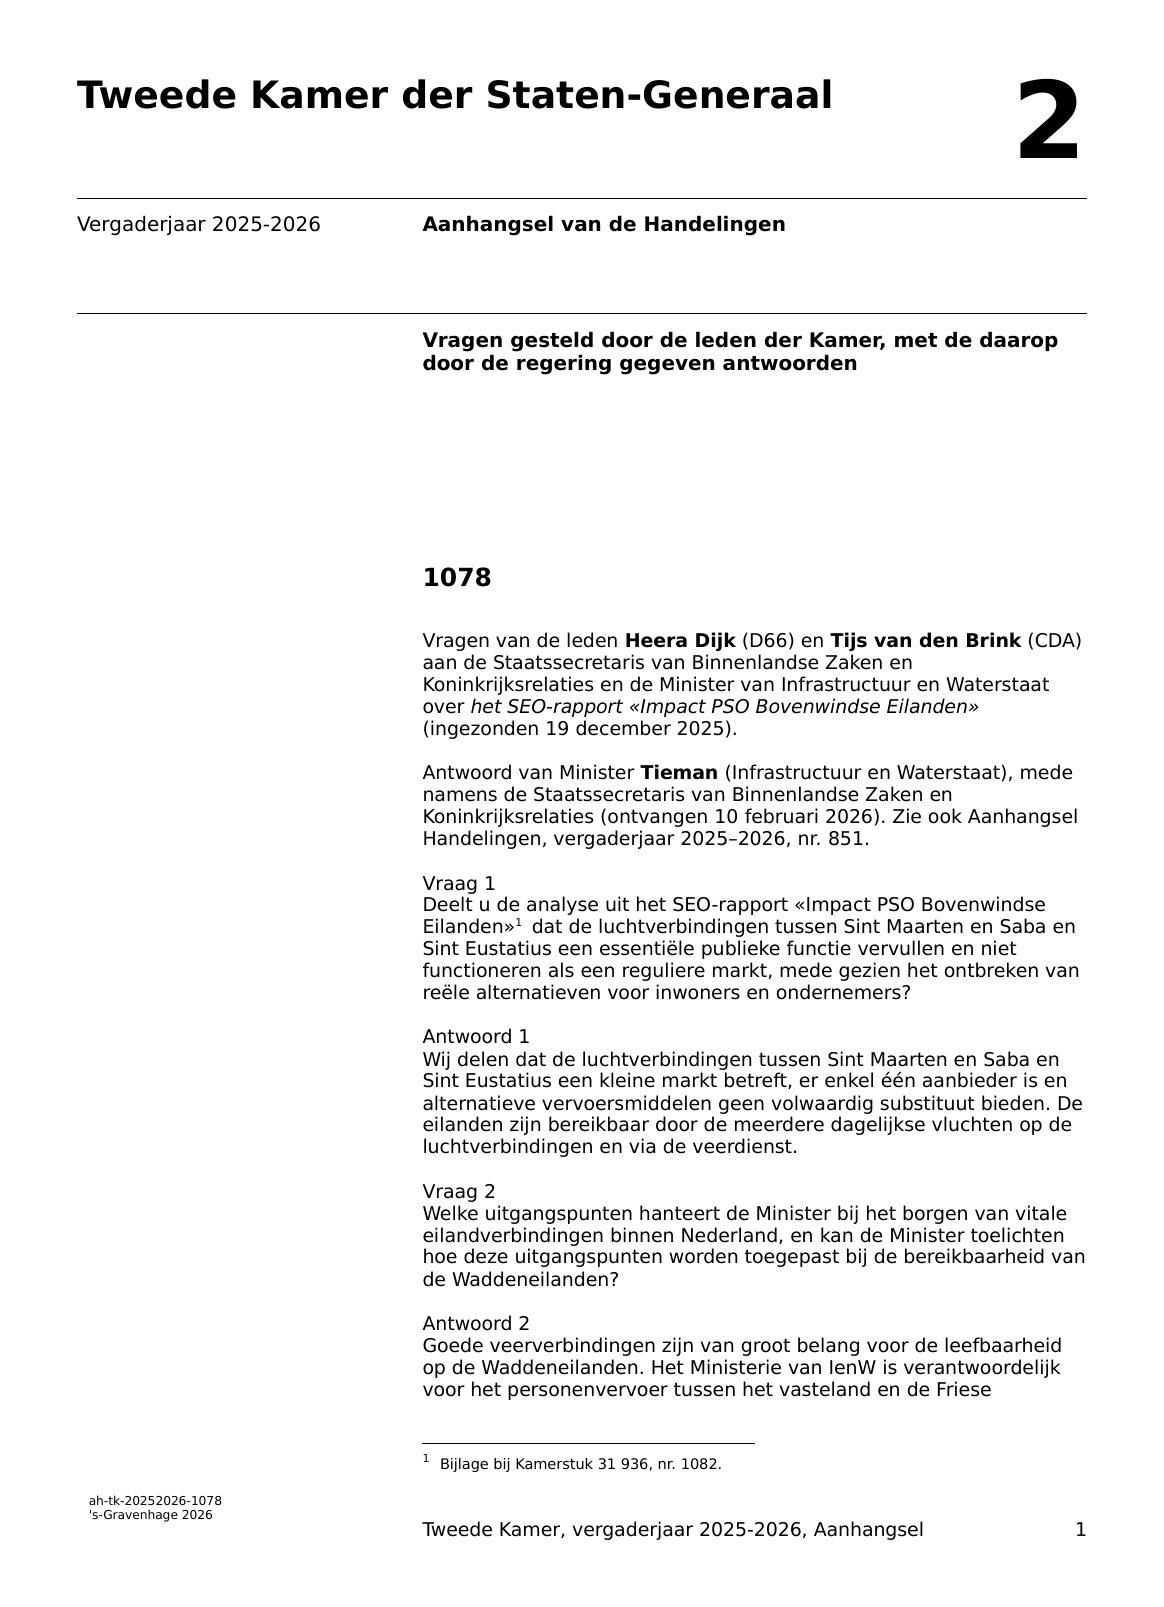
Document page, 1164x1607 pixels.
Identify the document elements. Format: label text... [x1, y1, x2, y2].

text Antwoord van Minister Tieman (Infrastructuur en Waterstaat), mede namens de Staatssecretaris van Binnenlandse Zaken en Koninkrijksrelaties (ontvangen 10 februari 2026). Zie ook Aanhangsel Handelingen, vergaderjaar 2025–2026, nr. 851. [422, 762, 1087, 850]
text Vraag 2 [422, 1181, 1087, 1202]
table_cell Vragen gesteld door de leden der Kamer, met de daarop door de regering gegeven antwoorden [422, 314, 1087, 375]
text 1078 [422, 563, 1087, 592]
text Bijlage bij Kamerstuk 31 936, nr. 1082. [422, 1452, 1087, 1474]
text 's-Gravenhage 2026 [88, 1508, 323, 1522]
text Welke uitgangspunten hanteert de Minister bij het borgen van vitale eilandverbindingen binnen Nederland, en kan de Minister toelichten hoe deze uitgangspunten worden toegepast bij de bereikbaarheid van de Waddeneilanden? [422, 1202, 1087, 1290]
table_header Tweede Kamer der Staten-Generaal [77, 59, 886, 198]
table_header 2 [886, 59, 1087, 198]
text Vraag 1 [422, 872, 1087, 894]
text Antwoord 1 [422, 1026, 1087, 1048]
text Goede veerverbindingen zijn van groot belang voor de leefbaarheid op de Waddeneilanden. Het Ministerie van IenW is verantwoordelijk voor het personenvervoer tussen het vasteland en de Friese [422, 1334, 1087, 1401]
text Wij delen dat de luchtverbindingen tussen Sint Maarten en Saba en Sint Eustatius een kleine markt betreft, er enkel één aanbieder is en alternatieve vervoersmiddelen geen volwaardig substituut bieden. De eilanden zijn bereikbaar door de meerdere dagelijkse vluchten op de luchtverbindingen en via de veerdienst. [422, 1048, 1087, 1158]
text ah-tk-20252026-1078 [88, 1494, 323, 1508]
text Vragen van de leden Heera Dijk (D66) en Tijs van den Brink (CDA) aan de Staatssecretaris van Binnenlandse Zaken en Koninkrijksrelaties en de Minister van Infrastructuur en Waterstaat over het SEO-rapport «Impact PSO Bovenwindse Eilanden» (ingezonden 19 december 2025). [422, 630, 1087, 740]
table_cell Aanhangsel van de Handelingen [422, 199, 1087, 313]
text Deelt u de analyse uit het SEO-rapport «Impact PSO Bovenwindse Eilanden» dat de luchtverbindingen tussen Sint Maarten en Saba en Sint Eustatius een essentiële publieke functie vervullen en niet functioneren als een reguliere markt, mede gezien het ontbreken van reële alternatieven voor inwoners en ondernemers? [422, 894, 1087, 1004]
table_cell [77, 314, 422, 375]
table_cell Vergaderjaar 2025-2026 [77, 199, 422, 313]
text Antwoord 2 [422, 1313, 1087, 1334]
